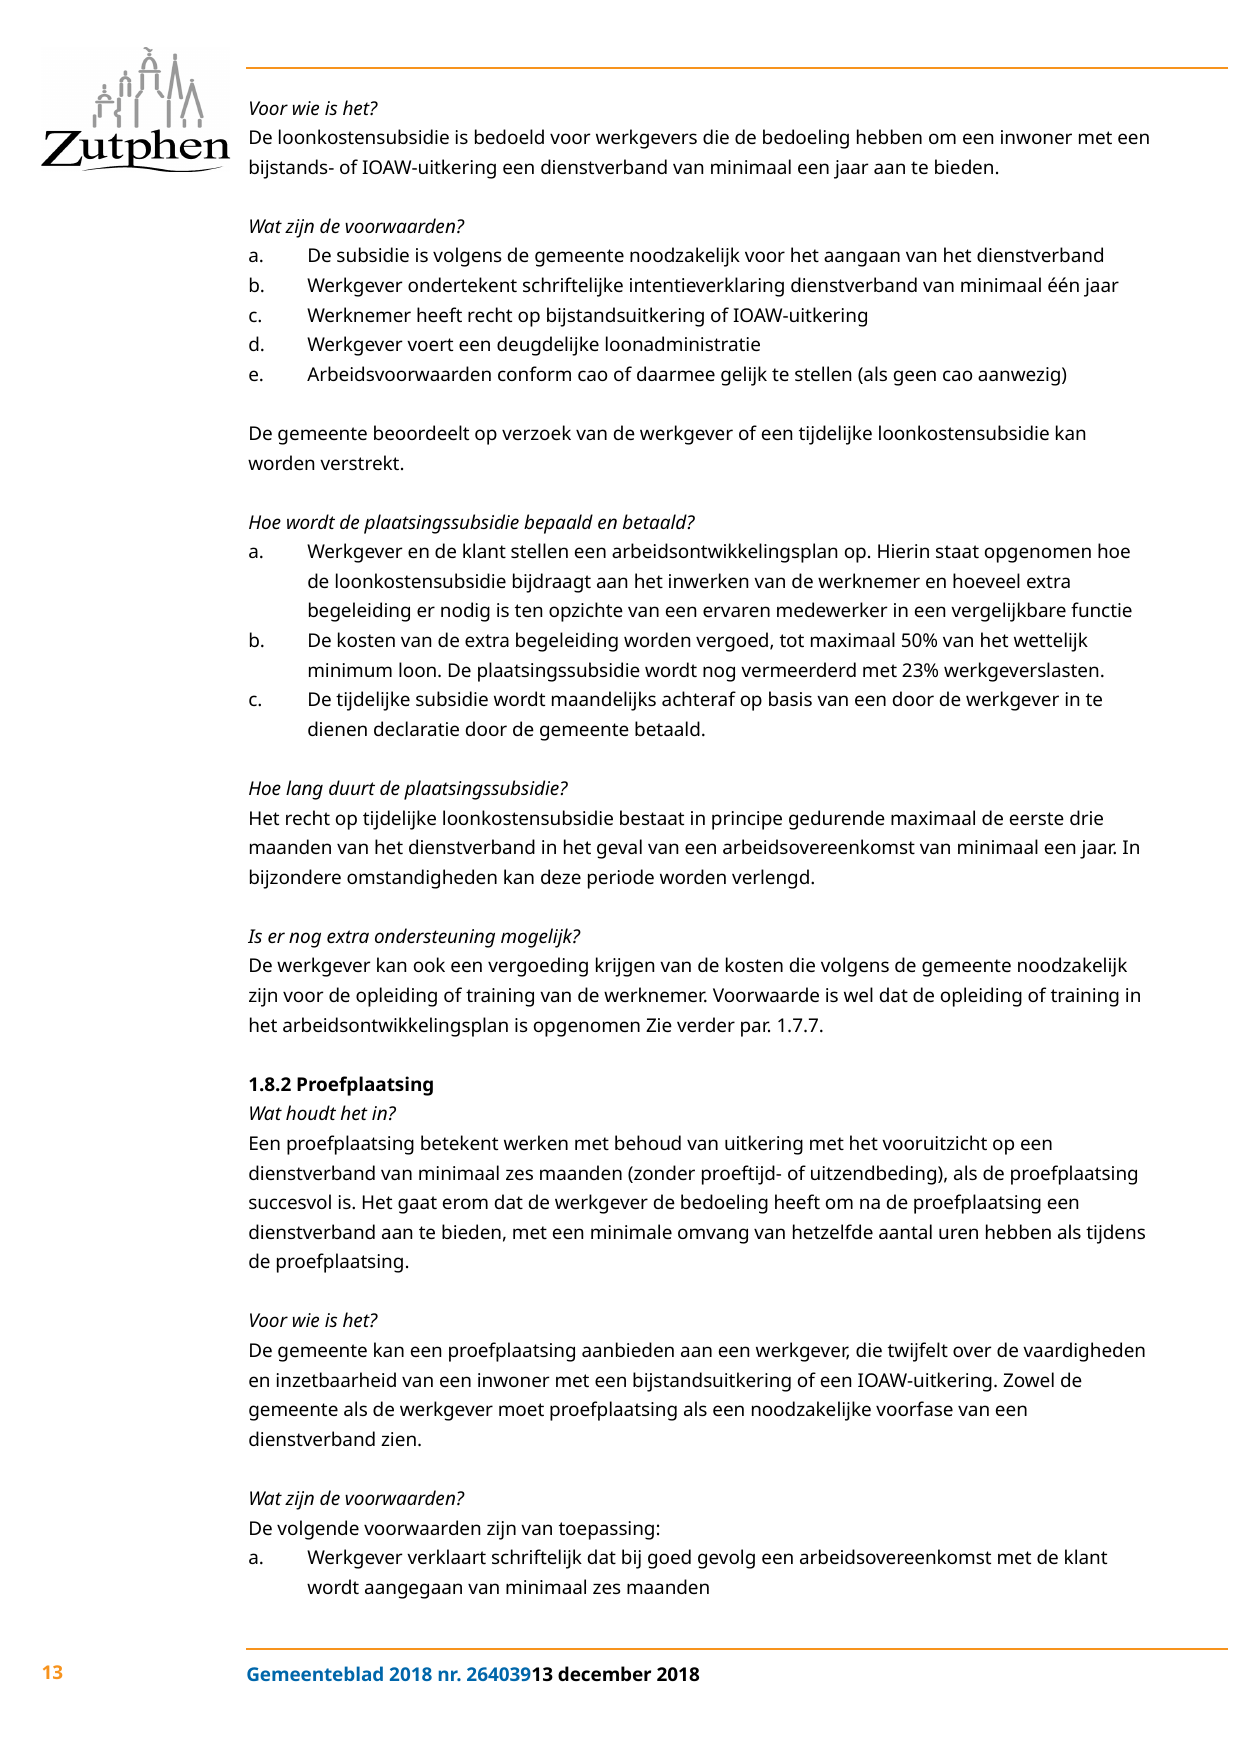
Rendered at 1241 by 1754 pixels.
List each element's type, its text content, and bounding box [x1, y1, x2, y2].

text Voor wie is het? [248, 1308, 1152, 1333]
list De kosten van de extra begeleiding worden vergoed, tot maximaal 50% van het wettelijk minimum loon. De plaatsingssubsidie wordt nog vermeerderd met 23% werkgeverslasten. [248, 627, 1152, 683]
list Werkgever en de klant stellen een arbeidsontwikkelingsplan op. Hierin staat opgenomen hoe de loonkostensubsidie bijdraagt aan het inwerken van de werknemer en hoeveel extra begeleiding er nodig is ten opzichte van een ervaren medewerker in een vergelijkbare functie [248, 538, 1152, 623]
picture [41, 47, 231, 172]
list Werknemer heeft recht op bijstandsuitkering of IOAW-uitkering [248, 302, 1152, 328]
text Een proefplaatsing betekent werken met behoud van uitkering met het vooruitzicht op een dienstverband van minimaal zes maanden (zonder proeftijd- of uitzendbeding), als de proefplaatsing succesvol is. Het gaat erom dat de werkgever de bedoeling heeft om na de proefplaatsing een dienstverband aan te bieden, met een minimale omvang van hetzelfde aantal uren hebben als tijdens de proefplaatsing. [248, 1130, 1152, 1274]
text 1.8.2 Proefplaatsing [248, 1071, 1152, 1097]
list De tijdelijke subsidie wordt maandelijks achteraf op basis van een door de werkgever in te dienen declaratie door de gemeente betaald. [248, 686, 1152, 742]
list Werkgever voert een deugdelijke loonadministratie [248, 331, 1152, 357]
text De loonkostensubsidie is bedoeld voor werkgevers die de bedoeling hebben om een inwoner met een bijstands- of IOAW-uitkering een dienstverband van minimaal een jaar aan te bieden. [248, 124, 1152, 180]
text De gemeente kan een proefplaatsing aanbieden aan een werkgever, die twijfelt over de vaardigheden en inzetbaarheid van een inwoner met een bijstandsuitkering of een IOAW-uitkering. Zowel de gemeente als de werkgever moet proefplaatsing als een noodzakelijke voorfase van een dienstverband zien. [248, 1337, 1152, 1452]
text Wat zijn de voorwaarden? [248, 213, 1152, 239]
text De werkgever kan ook een vergoeding krijgen van de kosten die volgens de gemeente noodzakelijk zijn voor de opleiding of training van de werknemer. Voorwaarde is wel dat de opleiding of training in het arbeidsontwikkelingsplan is opgenomen Zie verder par. 1.7.7. [248, 953, 1152, 1038]
text Het recht op tijdelijke loonkostensubsidie bestaat in principe gedurende maximaal de eerste drie maanden van het dienstverband in het geval van een arbeidsovereenkomst van minimaal een jaar. In bijzondere omstandigheden kan deze periode worden verlengd. [248, 805, 1152, 890]
text Wat houdt het in? [248, 1101, 1152, 1126]
list Werkgever ondertekent schriftelijke intentieverklaring dienstverband van minimaal één jaar [248, 272, 1152, 298]
text Wat zijn de voorwaarden? [248, 1485, 1152, 1511]
text Hoe wordt de plaatsingssubsidie bepaald en betaald? [248, 509, 1152, 535]
text Voor wie is het? [248, 95, 1152, 121]
list De subsidie is volgens de gemeente noodzakelijk voor het aangaan van het dienstverband [248, 243, 1152, 268]
list Arbeidsvoorwaarden conform cao of daarmee gelijk te stellen (als geen cao aanwezig) [248, 361, 1152, 387]
list Werkgever verklaart schriftelijk dat bij goed gevolg een arbeidsovereenkomst met de klant wordt aangegaan van minimaal zes maanden [248, 1544, 1152, 1600]
text De volgende voorwaarden zijn van toepassing: [248, 1515, 1152, 1541]
text Hoe lang duurt de plaatsingssubsidie? [248, 775, 1152, 801]
text De gemeente beoordeelt op verzoek van de werkgever of een tijdelijke loonkostensubsidie kan worden verstrekt. [248, 420, 1152, 476]
text Is er nog extra ondersteuning mogelijk? [248, 923, 1152, 949]
